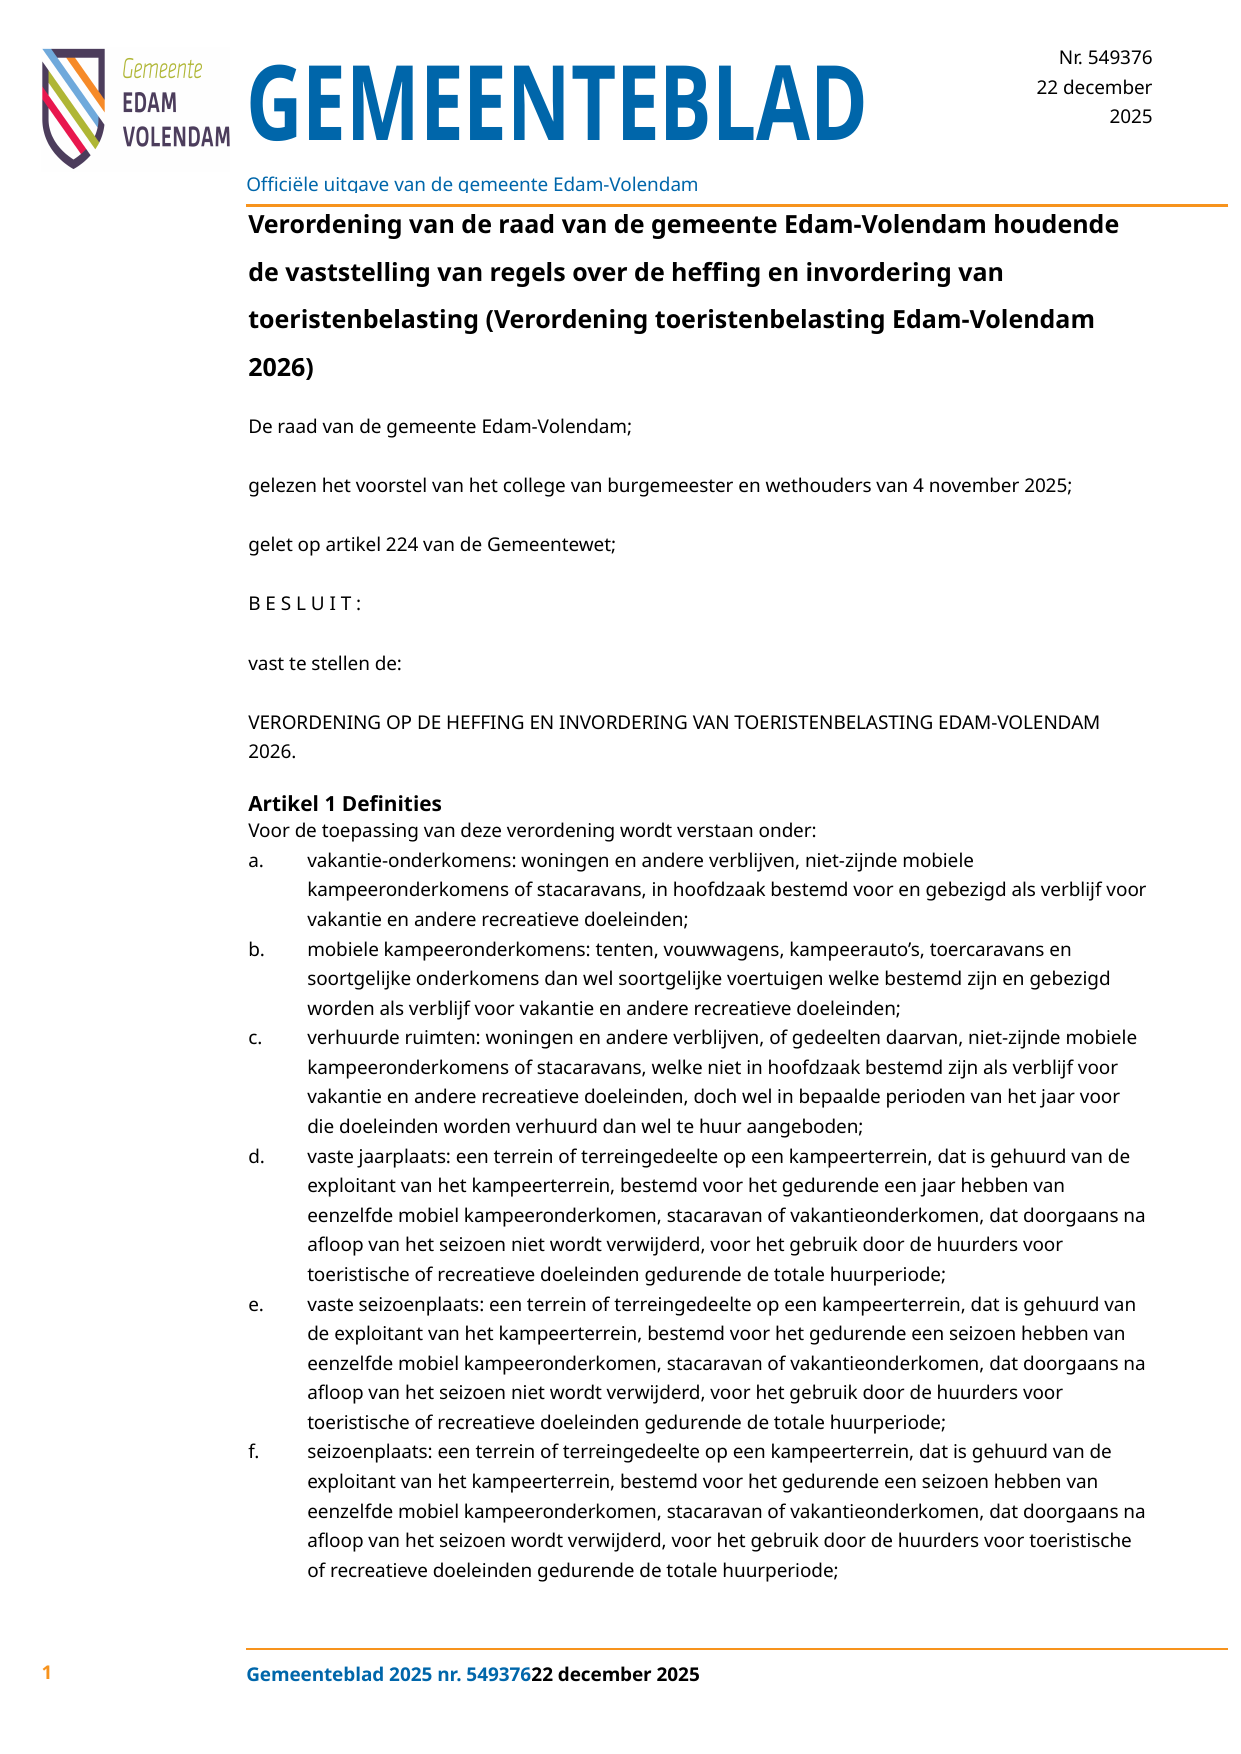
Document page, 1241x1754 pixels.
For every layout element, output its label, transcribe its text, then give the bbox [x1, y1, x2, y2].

list vaste seizoenplaats: een terrein of terreingedeelte op een kampeerterrein, dat is gehuurd van de exploitant van het kampeerterrein, bestemd voor het gedurende een seizoen hebben van eenzelfde mobiel kampeeronderkomen, stacaravan of vakantieonderkomen, dat doorgaans na afloop van het seizoen niet wordt verwijderd, voor het gebruik door de huurders voor toeristische of recreatieve doeleinden gedurende de totale huurperiode; [248, 1291, 1152, 1435]
picture [41, 47, 231, 172]
text B E S L U I T : [248, 591, 1152, 616]
text Voor de toepassing van deze verordening wordt verstaan onder: [248, 817, 1152, 843]
text Artikel 1 Definities [248, 789, 1152, 817]
list seizoenplaats: een terrein of terreingedeelte op een kampeerterrein, dat is gehuurd van de exploitant van het kampeerterrein, bestemd voor het gedurende een seizoen hebben van eenzelfde mobiel kampeeronderkomen, stacaravan of vakantieonderkomen, dat doorgaans na afloop van het seizoen wordt verwijderd, voor het gebruik door de huurders voor toeristische of recreatieve doeleinden gedurende de totale huurperiode; [248, 1439, 1152, 1583]
text gelet op artikel 224 van de Gemeentewet; [248, 531, 1152, 557]
text vast te stellen de: [248, 650, 1152, 676]
text Verordening van de raad van de gemeente Edam-Volendam houdende de vaststelling van regels over de heffing en invordering van toeristenbelasting (Verordening toeristenbelasting Edam-Volendam 2026) [248, 207, 1152, 384]
list vaste jaarplaats: een terrein of terreingedeelte op een kampeerterrein, dat is gehuurd van de exploitant van het kampeerterrein, bestemd voor het gedurende een jaar hebben van eenzelfde mobiel kampeeronderkomen, stacaravan of vakantieonderkomen, dat doorgaans na afloop van het seizoen niet wordt verwijderd, voor het gebruik door de huurders voor toeristische of recreatieve doeleinden gedurende de totale huurperiode; [248, 1143, 1152, 1287]
list vakantie-onderkomens: woningen en andere verblijven, niet-zijnde mobiele kampeeronderkomens of stacaravans, in hoofdzaak bestemd voor en gebezigd als verblijf voor vakantie en andere recreatieve doeleinden; [248, 847, 1152, 932]
list mobiele kampeeronderkomens: tenten, vouwwagens, kampeerauto’s, toercaravans en soortgelijke onderkomens dan wel soortgelijke voertuigen welke bestemd zijn en gebezigd worden als verblijf voor vakantie en andere recreatieve doeleinden; [248, 936, 1152, 1021]
list verhuurde ruimten: woningen en andere verblijven, of gedeelten daarvan, niet-zijnde mobiele kampeeronderkomens of stacaravans, welke niet in hoofdzaak bestemd zijn als verblijf voor vakantie en andere recreatieve doeleinden, doch wel in bepaalde perioden van het jaar voor die doeleinden worden verhuurd dan wel te huur aangeboden; [248, 1024, 1152, 1139]
text De raad van de gemeente Edam-Volendam; [248, 413, 1152, 439]
text gelezen het voorstel van het college van burgemeester en wethouders van 4 november 2025; [248, 472, 1152, 498]
text VERORDENING OP DE HEFFING EN INVORDERING VAN TOERISTENBELASTING EDAM-VOLENDAM 2026. [248, 709, 1152, 764]
